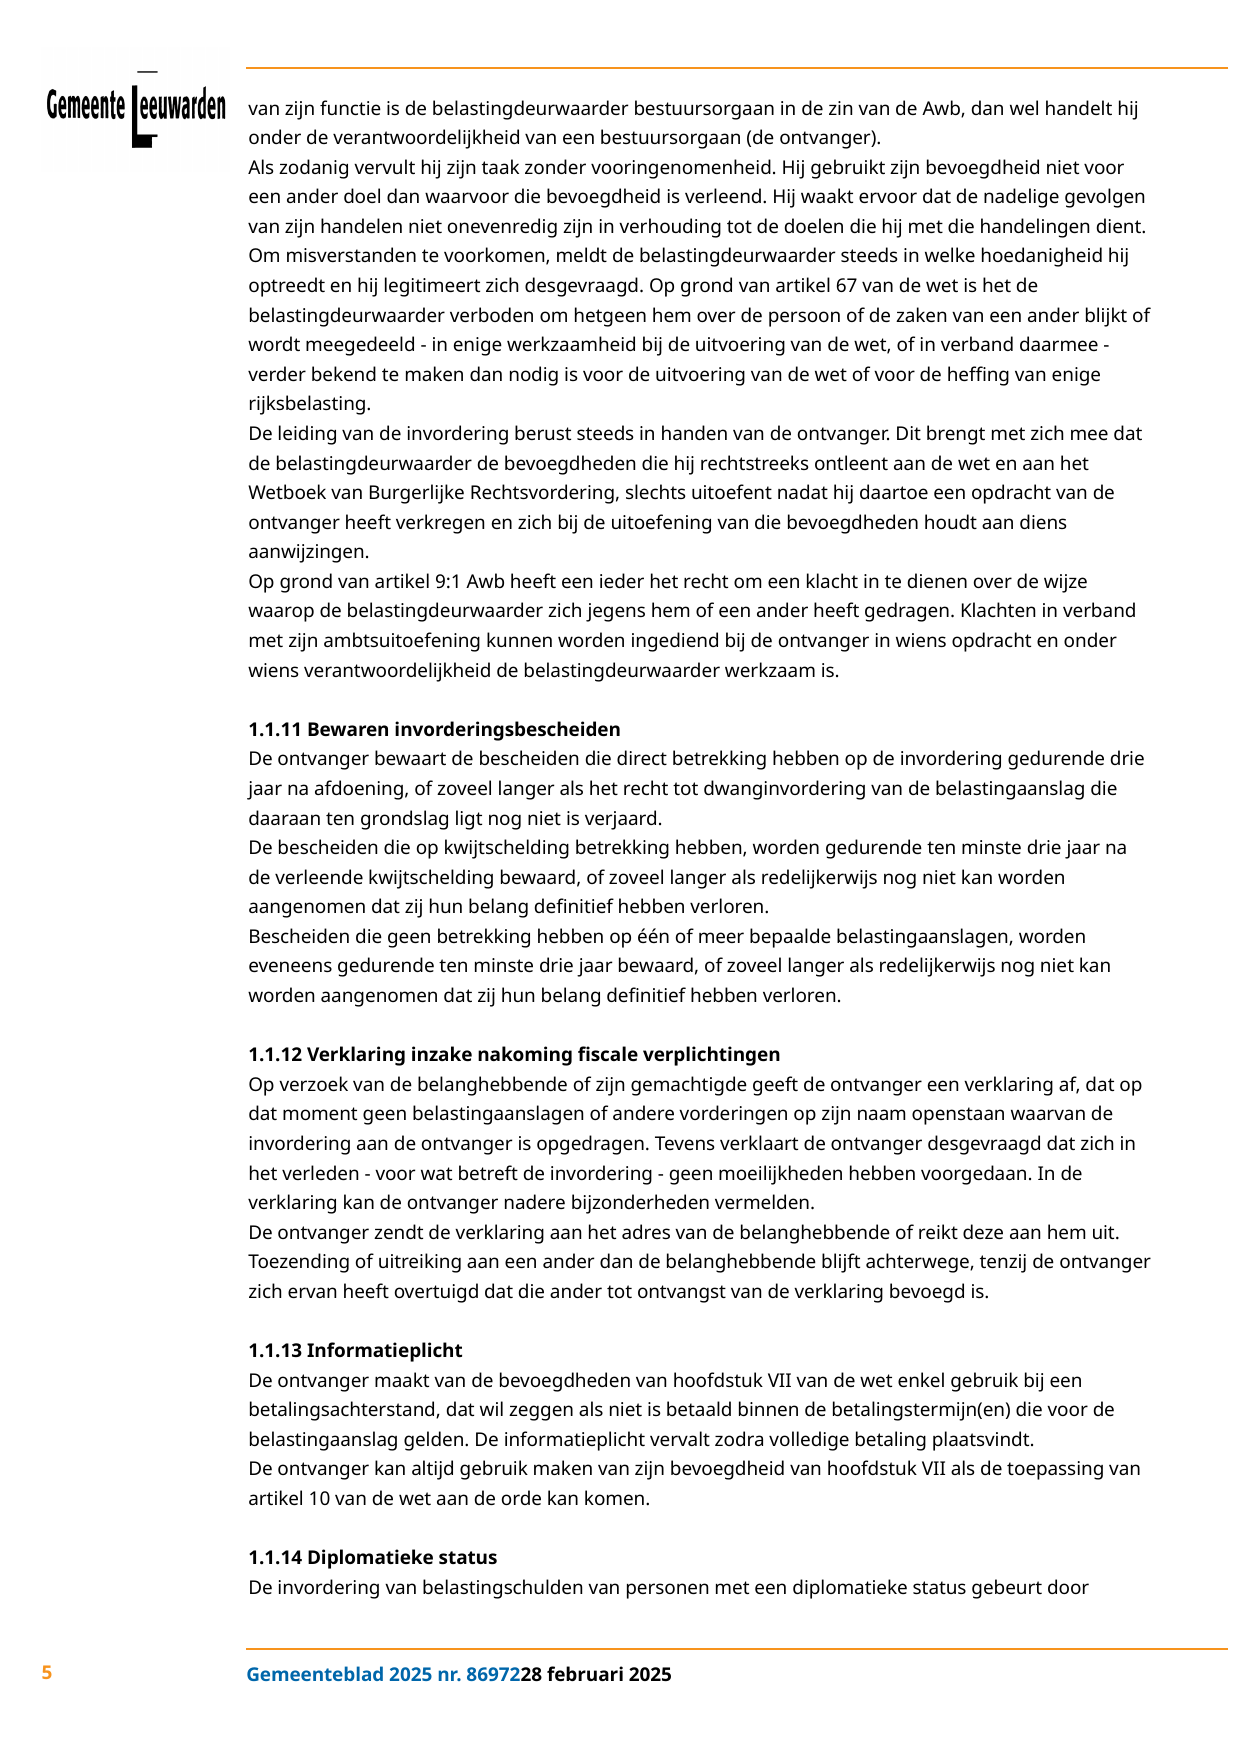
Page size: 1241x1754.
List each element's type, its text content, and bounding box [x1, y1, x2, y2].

text De ontvanger bewaart de bescheiden die direct betrekking hebben op de invordering gedurende drie jaar na afdoening, of zoveel langer als het recht tot dwanginvordering van de belastingaanslag die daaraan ten grondslag ligt nog niet is verjaard. [248, 746, 1152, 831]
text De ontvanger kan altijd gebruik maken van zijn bevoegdheid van hoofdstuk VII als de toepassing van artikel 10 van de wet aan de orde kan komen. [248, 1456, 1152, 1511]
text Bescheiden die geen betrekking hebben op één of meer bepaalde belastingaanslagen, worden eveneens gedurende ten minste drie jaar bewaard, of zoveel langer als redelijkerwijs nog niet kan worden aangenomen dat zij hun belang definitief hebben verloren. [248, 923, 1152, 1008]
text 1.1.12 Verklaring inzake nakoming fiscale verplichtingen [248, 1041, 1152, 1067]
picture [41, 47, 231, 172]
text 1.1.13 Informatieplicht [248, 1337, 1152, 1363]
text De ontvanger zendt de verklaring aan het adres van de belanghebbende of reikt deze aan hem uit. Toezending of uitreiking aan een ander dan de belanghebbende blijft achterwege, tenzij de ontvanger zich ervan heeft overtuigd dat die ander tot ontvangst van de verklaring bevoegd is. [248, 1219, 1152, 1304]
text 1.1.14 Diplomatieke status [248, 1544, 1152, 1570]
text Om misverstanden te voorkomen, meldt de belastingdeurwaarder steeds in welke hoedanigheid hij optreedt en hij legitimeert zich desgevraagd. Op grond van artikel 67 van de wet is het de belastingdeurwaarder verboden om hetgeen hem over de persoon of de zaken van een ander blijkt of wordt meegedeeld - in enige werkzaamheid bij de uitvoering van de wet, of in verband daarmee - verder bekend te maken dan nodig is voor de uitvoering van de wet of voor de heffing van enige rijksbelasting. [248, 243, 1152, 416]
text Als zodanig vervult hij zijn taak zonder vooringenomenheid. Hij gebruikt zijn bevoegdheid niet voor een ander doel dan waarvoor die bevoegdheid is verleend. Hij waakt ervoor dat de nadelige gevolgen van zijn handelen niet onevenredig zijn in verhouding tot de doelen die hij met die handelingen dient. [248, 154, 1152, 239]
text Op grond van artikel 9:1 Awb heeft een ieder het recht om een klacht in te dienen over de wijze waarop de belastingdeurwaarder zich jegens hem of een ander heeft gedragen. Klachten in verband met zijn ambtsuitoefening kunnen worden ingediend bij de ontvanger in wiens opdracht en onder wiens verantwoordelijkheid de belastingdeurwaarder werkzaam is. [248, 568, 1152, 683]
text De leiding van de invordering berust steeds in handen van de ontvanger. Dit brengt met zich mee dat de belastingdeurwaarder de bevoegdheden die hij rechtstreeks ontleent aan de wet en aan het Wetboek van Burgerlijke Rechtsvordering, slechts uitoefent nadat hij daartoe een opdracht van de ontvanger heeft verkregen en zich bij de uitoefening van die bevoegdheden houdt aan diens aanwijzingen. [248, 420, 1152, 564]
text van zijn functie is de belastingdeurwaarder bestuursorgaan in de zin van de Awb, dan wel handelt hij onder de verantwoordelijkheid van een bestuursorgaan (de ontvanger). [248, 95, 1152, 150]
text De bescheiden die op kwijtschelding betrekking hebben, worden gedurende ten minste drie jaar na de verleende kwijtschelding bewaard, of zoveel langer als redelijkerwijs nog niet kan worden aangenomen dat zij hun belang definitief hebben verloren. [248, 834, 1152, 919]
text Op verzoek van de belanghebbende of zijn gemachtigde geeft de ontvanger een verklaring af, dat op dat moment geen belastingaanslagen of andere vorderingen op zijn naam openstaan waarvan de invordering aan de ontvanger is opgedragen. Tevens verklaart de ontvanger desgevraagd dat zich in het verleden - voor wat betreft de invordering - geen moeilijkheden hebben voorgedaan. In de verklaring kan de ontvanger nadere bijzonderheden vermelden. [248, 1071, 1152, 1215]
text De ontvanger maakt van de bevoegdheden van hoofdstuk VII van de wet enkel gebruik bij een betalingsachterstand, dat wil zeggen als niet is betaald binnen de betalingstermijn(en) die voor de belastingaanslag gelden. De informatieplicht vervalt zodra volledige betaling plaatsvindt. [248, 1367, 1152, 1452]
text 1.1.11 Bewaren invorderingsbescheiden [248, 716, 1152, 742]
text De invordering van belastingschulden van personen met een diplomatieke status gebeurt door [248, 1574, 1152, 1600]
